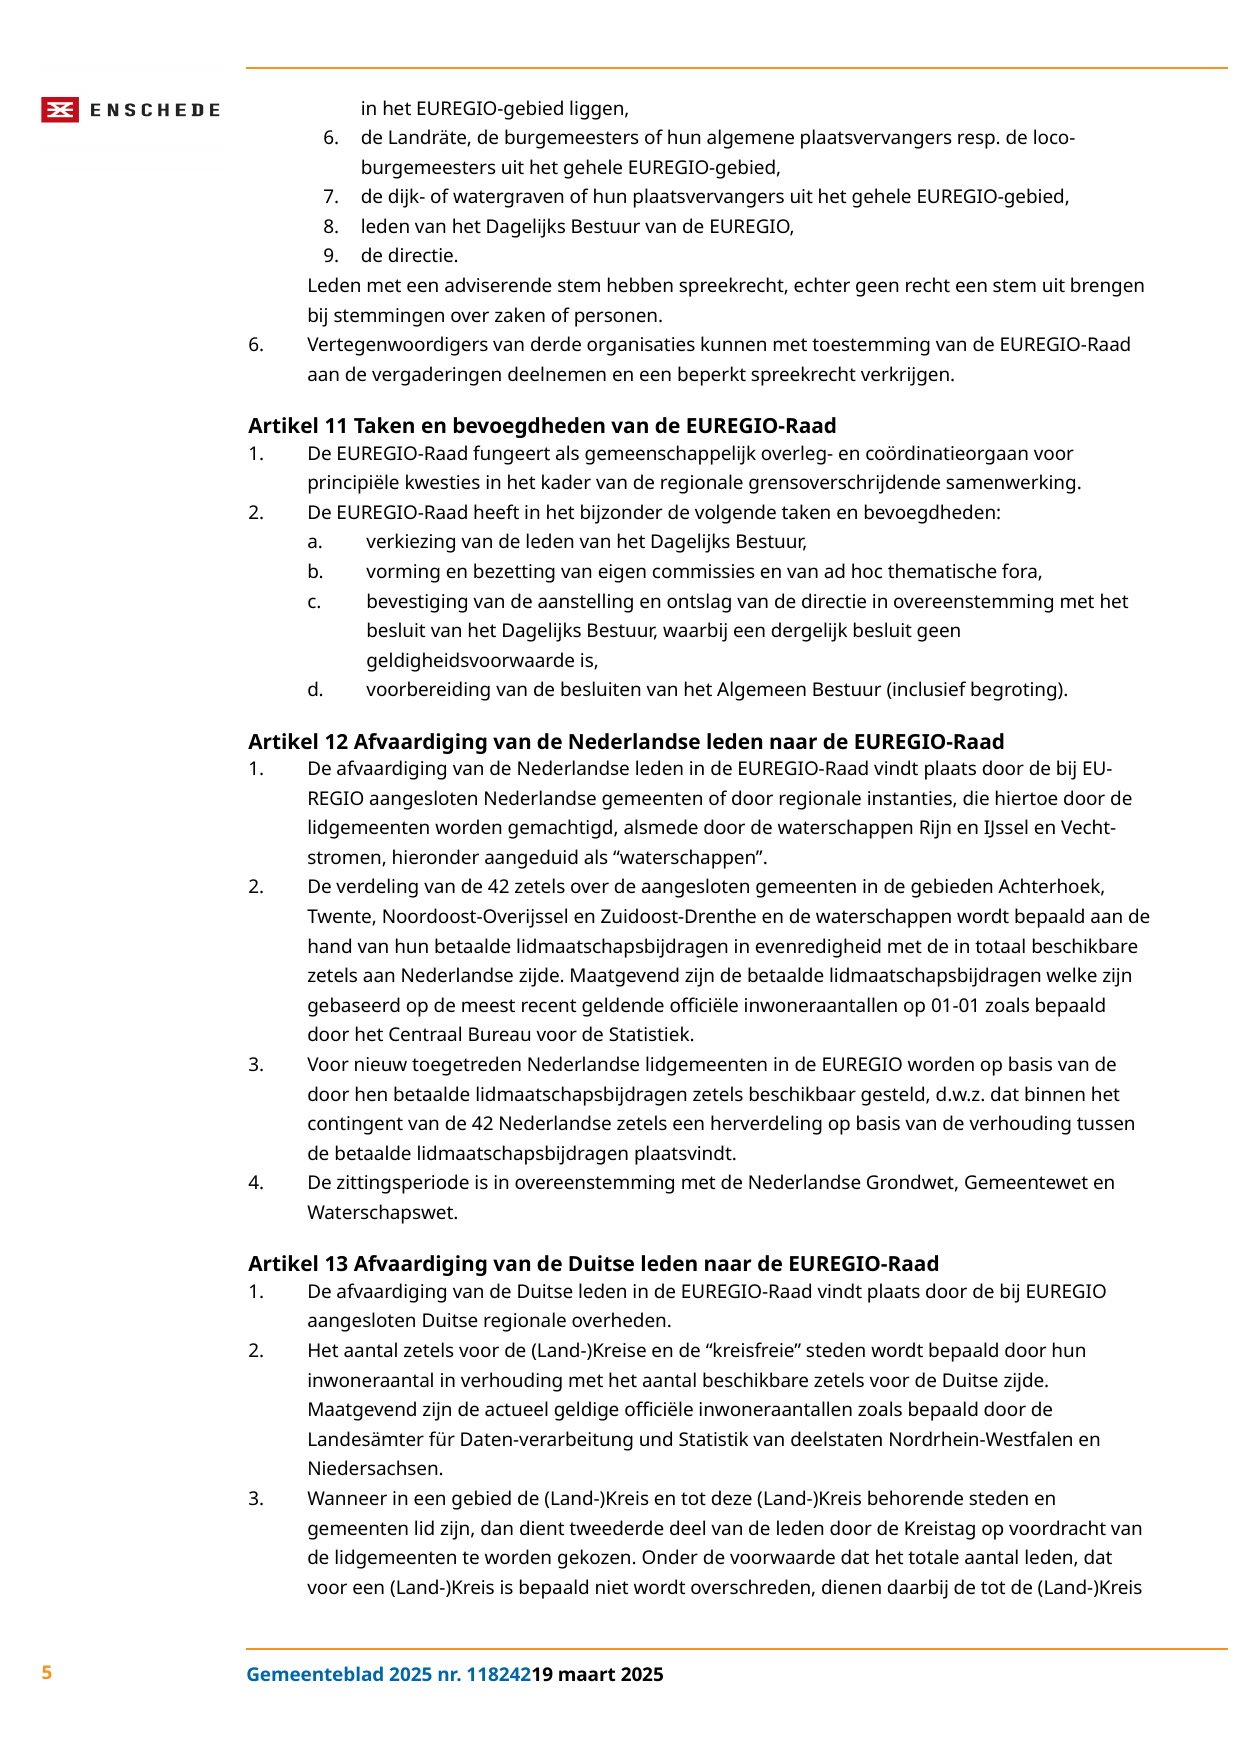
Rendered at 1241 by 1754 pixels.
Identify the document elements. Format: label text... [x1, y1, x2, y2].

list De verdeling van de 42 zetels over de aangesloten gemeenten in de gebieden Achterhoek, Twente, Noordoost-Overijssel en Zuidoost-Drenthe en de waterschappen wordt bepaald aan de hand van hun betaalde lidmaatschapsbijdragen in evenredigheid met de in totaal beschikbare zetels aan Nederlandse zijde. Maatgevend zijn de betaalde lidmaatschapsbijdragen welke zijn gebaseerd op de meest recent geldende officiële inwoneraantallen op 01-01 zoals bepaald door het Centraal Bureau voor de Statistiek. [248, 874, 1152, 1047]
list De EUREGIO-Raad fungeert als gemeenschappelijk overleg- en coördinatieorgaan voor principiële kwesties in het kader van de regionale grensoverschrijdende samenwerking. [248, 440, 1152, 495]
list Leden met een adviserende stem hebben spreekrecht, echter geen recht een stem uit brengen bij stemmingen over zaken of personen. [248, 272, 1152, 328]
text Artikel 13 Afvaardiging van de Duitse leden naar de EUREGIO-Raad [248, 1249, 1152, 1278]
list Wanneer in een gebied de (Land-)Kreis en tot deze (Land-)Kreis behorende steden en gemeenten lid zijn, dan dient tweederde deel van de leden door de Kreistag op voordracht van de lidgemeenten te worden gekozen. Onder de voorwaarde dat het totale aantal leden, dat voor een (Land-)Kreis is bepaald niet wordt overschreden, dienen daarbij de tot de (Land-)Kreis [248, 1485, 1152, 1599]
list De zittingsperiode is in overeenstemming met de Nederlandse Grondwet, Gemeentewet en Waterschapswet. [248, 1169, 1152, 1225]
list Het aantal zetels voor de (Land-)Kreise en de “kreisfreie” steden wordt bepaald door hun inwoneraantal in verhouding met het aantal beschikbare zetels voor de Duitse zijde. Maatgevend zijn de actueel geldige officiële inwoneraantallen zoals bepaald door de Landesämter für Daten-verarbeitung und Statistik van deelstaten Nordrhein-Westfalen en Niedersachsen. [248, 1337, 1152, 1481]
picture [41, 47, 231, 172]
list leden van het Dagelijks Bestuur van de EUREGIO, [323, 213, 1152, 239]
list Voor nieuw toegetreden Nederlandse lidgemeenten in de EUREGIO worden op basis van de door hen betaalde lidmaatschapsbijdragen zetels beschikbaar gesteld, d.w.z. dat binnen het contingent van de 42 Nederlandse zetels een herverdeling op basis van de verhouding tussen de betaalde lidmaatschapsbijdragen plaatsvindt. [248, 1051, 1152, 1166]
list De afvaardiging van de Nederlandse leden in de EUREGIO-Raad vindt plaats door de bij EU-REGIO aangesloten Nederlandse gemeenten of door regionale instanties, die hiertoe door de lidgemeenten worden gemachtigd, alsmede door de waterschappen Rijn en IJssel en Vecht-stromen, hieronder aangeduid als “waterschappen”. [248, 755, 1152, 870]
text Artikel 12 Afvaardiging van de Nederlandse leden naar de EUREGIO-Raad [248, 727, 1152, 755]
list De afvaardiging van de Duitse leden in de EUREGIO-Raad vindt plaats door de bij EUREGIO aangesloten Duitse regionale overheden. [248, 1278, 1152, 1333]
list voorbereiding van de besluiten van het Algemeen Bestuur (inclusief begroting). [307, 677, 1152, 702]
list de dijk- of watergraven of hun plaatsvervangers uit het gehele EUREGIO-gebied, [323, 183, 1152, 209]
list in het EUREGIO-gebied liggen, [323, 95, 1152, 121]
list Vertegenwoordigers van derde organisaties kunnen met toestemming van de EUREGIO-Raad aan de vergaderingen deelnemen en een beperkt spreekrecht verkrijgen. [248, 331, 1152, 387]
list de directie. [323, 243, 1152, 268]
list bevestiging van de aanstelling en ontslag van de directie in overeenstemming met het besluit van het Dagelijks Bestuur, waarbij een dergelijk besluit geen geldigheidsvoorwaarde is, [307, 588, 1152, 673]
text Artikel 11 Taken en bevoegdheden van de EUREGIO-Raad [248, 411, 1152, 440]
list vorming en bezetting van eigen commissies en van ad hoc thematische fora, [307, 558, 1152, 584]
list de Landräte, de burgemeesters of hun algemene plaatsvervangers resp. de loco-burgemeesters uit het gehele EUREGIO-gebied, [323, 124, 1152, 180]
list De EUREGIO-Raad heeft in het bijzonder de volgende taken en bevoegdheden: [248, 499, 1152, 525]
list verkiezing van de leden van het Dagelijks Bestuur, [307, 529, 1152, 554]
